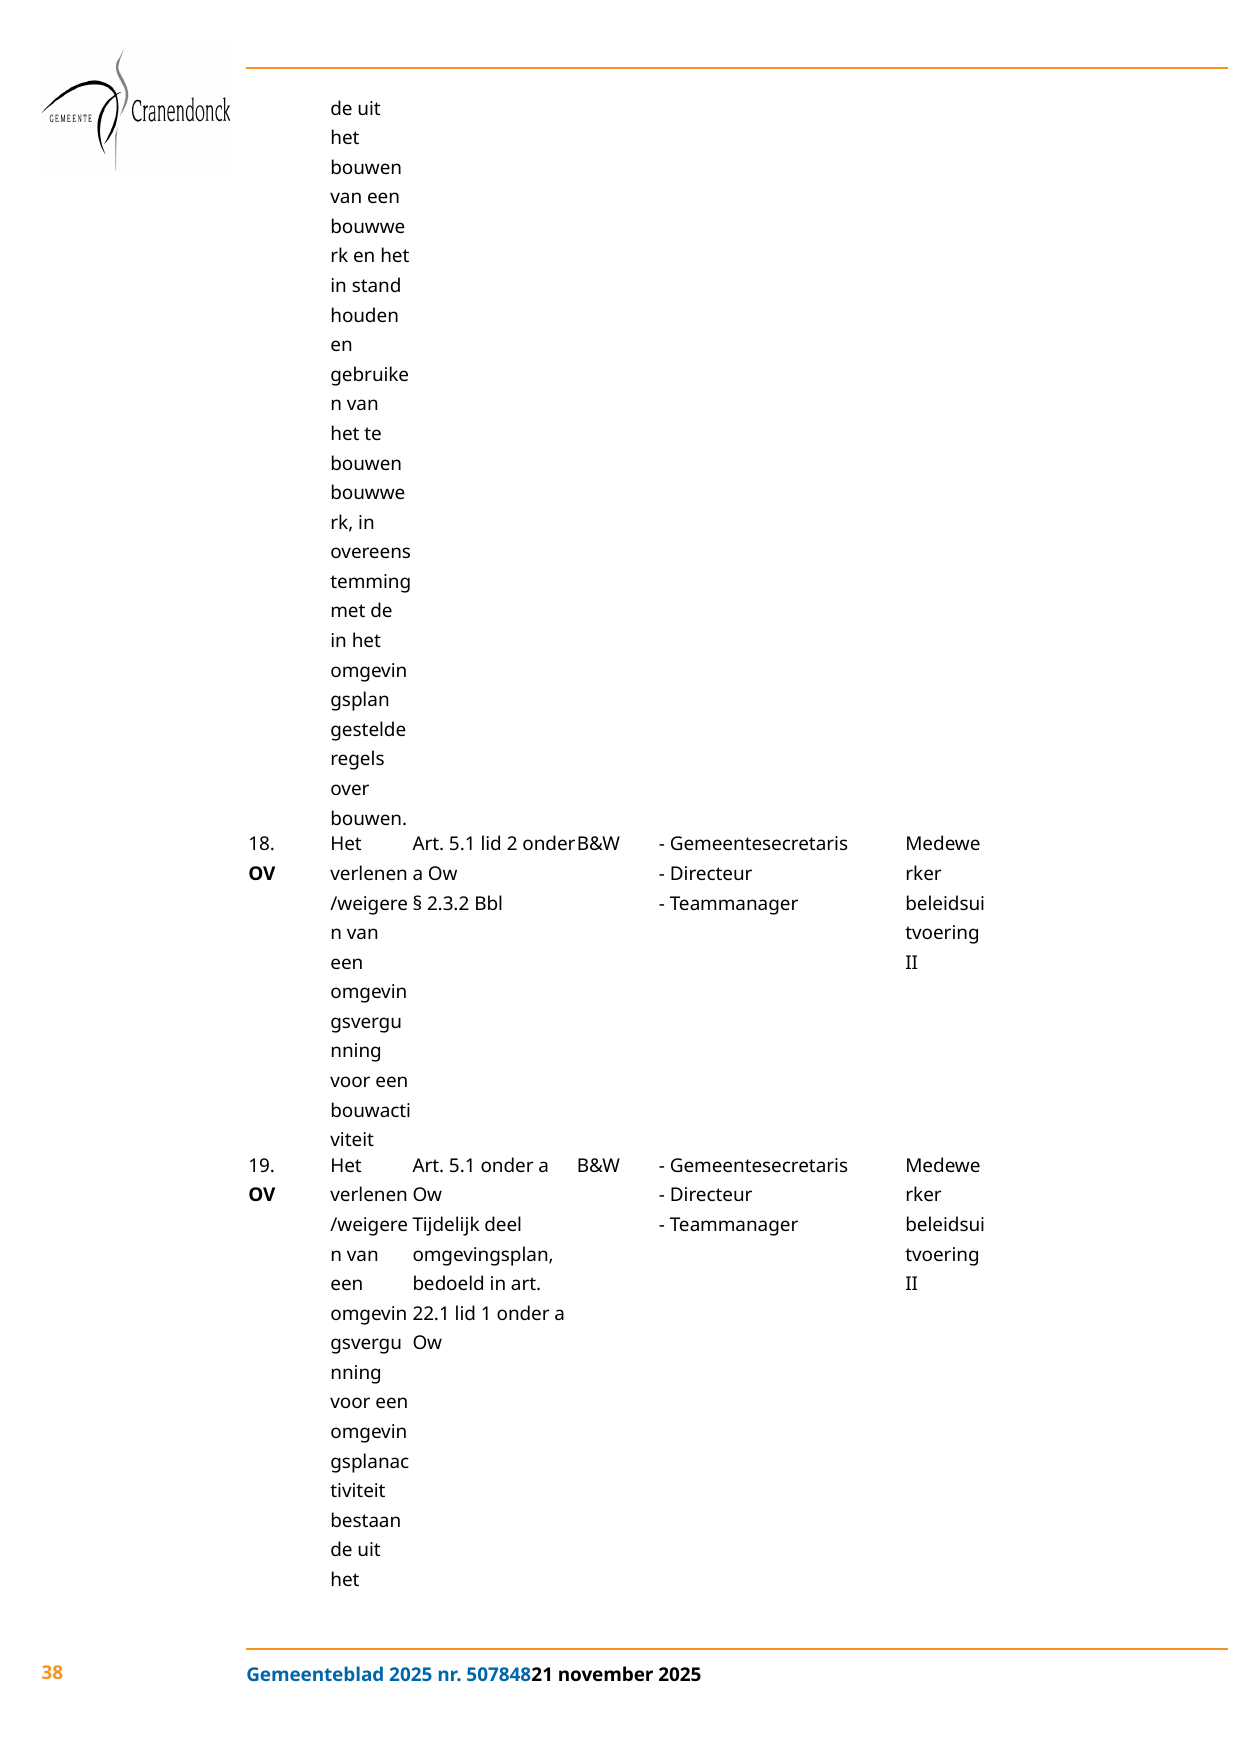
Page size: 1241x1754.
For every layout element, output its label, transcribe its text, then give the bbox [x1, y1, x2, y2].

table_cell Art. 5.1 onder a Ow Tijdelijk deel omgevingsplan, bedoeld in art. 22.1 lid 1 onder a Ow [412, 1152, 577, 1592]
table_cell 18. OV [248, 831, 330, 1152]
table_cell 19. OV [248, 1152, 330, 1592]
table_cell Het verlenen/weigeren van een omgevingsvergunning voor een omgevingsplanactiviteit bestaande uit het [330, 1152, 412, 1592]
table_cell [987, 95, 1152, 831]
table_cell de uit het bouwen van een bouwwerk en het in stand houden en gebruiken van het te bouwen bouwwerk, in overeenstemming met de in het omgevingsplan gestelde regels over bouwen. [330, 95, 412, 831]
table_cell Art. 5.1 lid 2 onder a Ow § 2.3.2 Bbl [412, 831, 577, 1152]
table_cell [905, 95, 987, 831]
table_cell - Gemeentesecretaris - Directeur - Teammanager [659, 831, 905, 1152]
table_cell Medewerker beleidsuitvoering II [905, 831, 987, 1152]
table_cell B&W [577, 831, 659, 1152]
table_cell [659, 95, 905, 831]
table_cell [987, 1152, 1152, 1592]
table_cell Medewerker beleidsuitvoering II [905, 1152, 987, 1592]
table_cell [248, 95, 330, 831]
table_cell [412, 95, 577, 831]
table_cell [987, 831, 1152, 1152]
table_cell [577, 95, 659, 831]
picture [41, 47, 231, 172]
table_cell - Gemeentesecretaris - Directeur - Teammanager [659, 1152, 905, 1592]
table_cell Het verlenen/weigeren van een omgevingsvergunning voor een bouwactiviteit [330, 831, 412, 1152]
table_cell B&W [577, 1152, 659, 1592]
